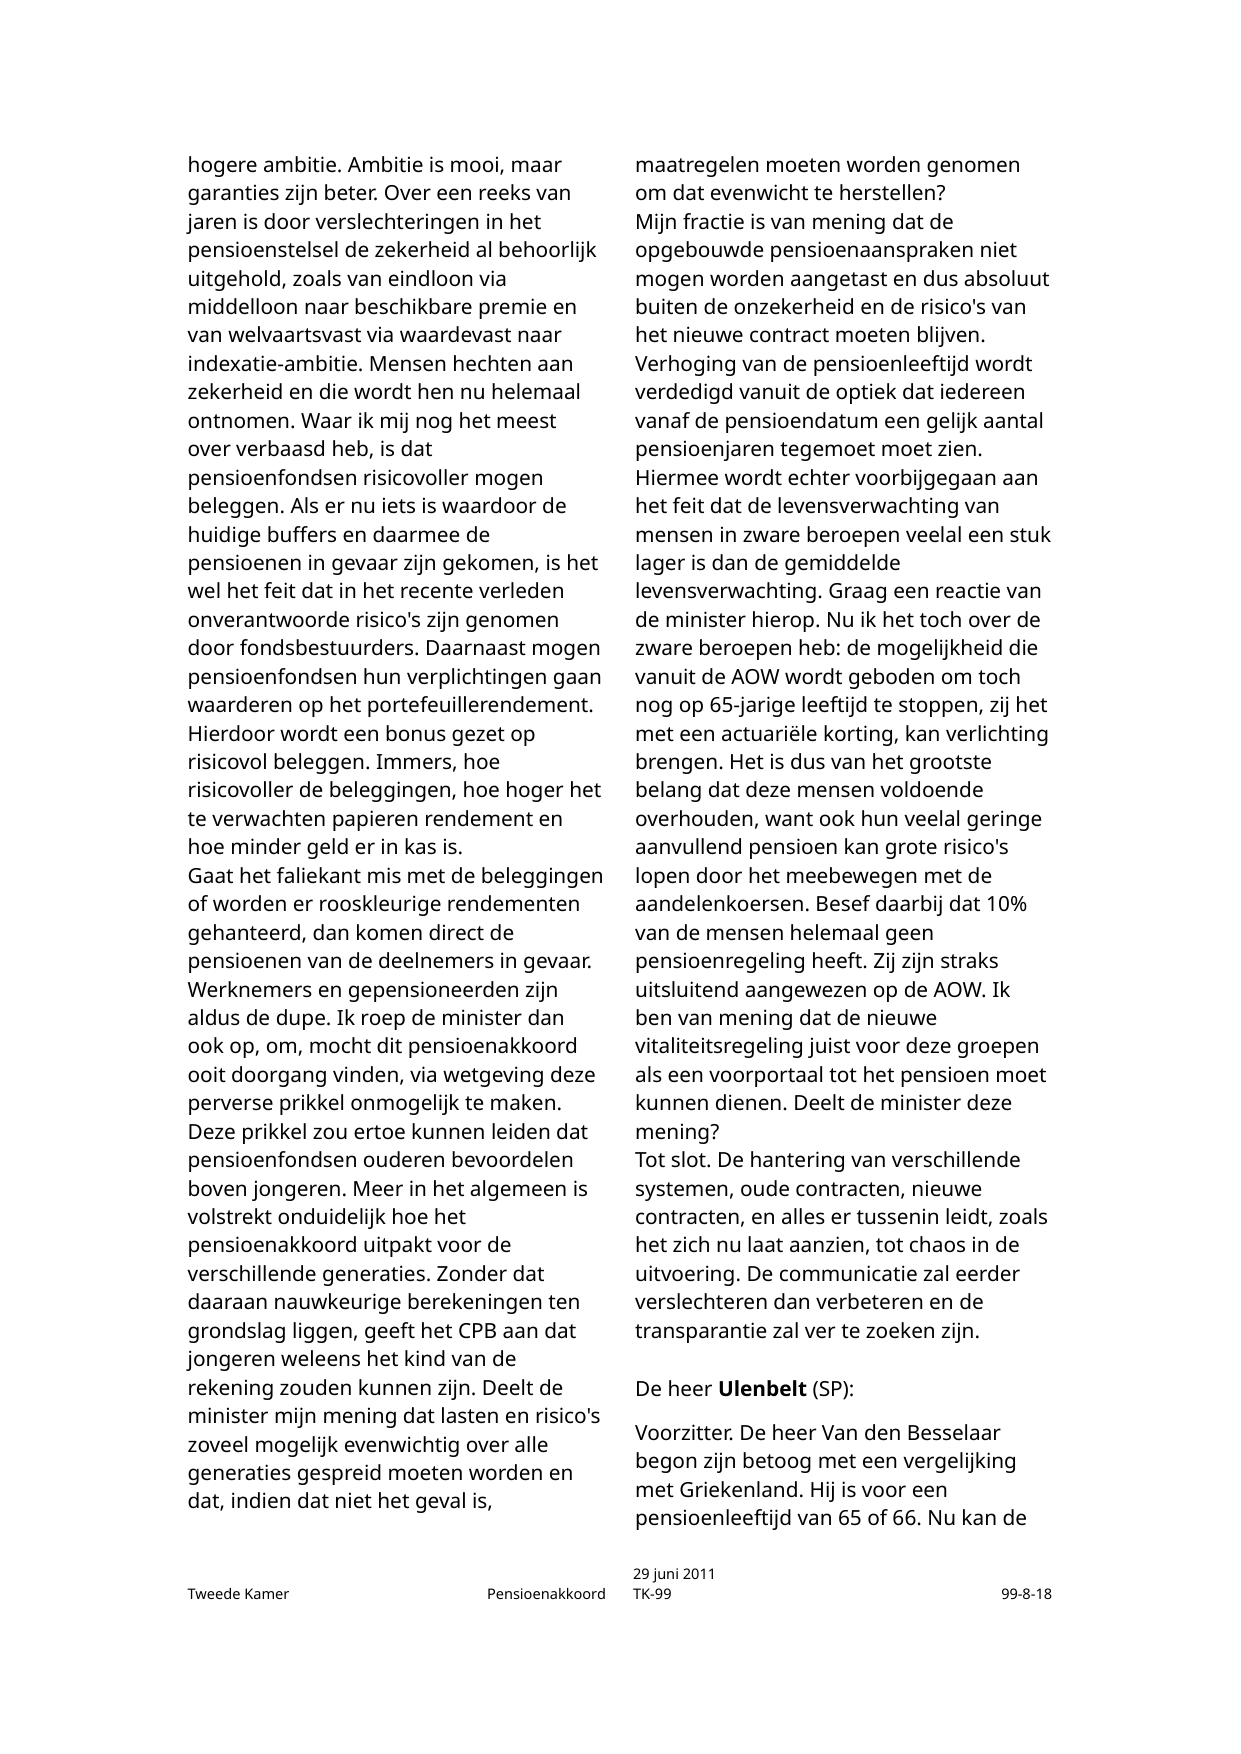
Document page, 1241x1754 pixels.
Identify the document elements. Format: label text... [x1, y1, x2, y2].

text De heer Ulenbelt (SP): [635, 1374, 1053, 1403]
text hogere ambitie. Ambitie is mooi, maar garanties zijn beter. Over een reeks van jaren is door verslechteringen in het pensioenstelsel de zekerheid al behoorlijk uitgehold, zoals van eindloon via middelloon naar beschikbare premie en van welvaartsvast via waardevast naar indexatie-ambitie. Mensen hechten aan zekerheid en die wordt hen nu helemaal ontnomen. Waar ik mij nog het meest over verbaasd heb, is dat pensioenfondsen risicovoller mogen beleggen. Als er nu iets is waardoor de huidige buffers en daarmee de pensioenen in gevaar zijn gekomen, is het wel het feit dat in het recente verleden onverantwoorde risico's zijn genomen door fondsbestuurders. Daarnaast mogen pensioenfondsen hun verplichtingen gaan waarderen op het portefeuillerendement. Hierdoor wordt een bonus gezet op risicovol beleggen. Immers, hoe risicovoller de beleggingen, hoe hoger het te verwachten papieren rendement en hoe minder geld er in kas is. [187, 150, 605, 861]
text maatregelen moeten worden genomen om dat evenwicht te herstellen? [635, 150, 1053, 207]
text Gaat het faliekant mis met de beleggingen of worden er rooskleurige rendementen gehanteerd, dan komen direct de pensioenen van de deelnemers in gevaar. Werknemers en gepensioneerden zijn aldus de dupe. Ik roep de minister dan ook op, om, mocht dit pensioenakkoord ooit doorgang vinden, via wetgeving deze perverse prikkel onmogelijk te maken. Deze prikkel zou ertoe kunnen leiden dat pensioenfondsen ouderen bevoordelen boven jongeren. Meer in het algemeen is volstrekt onduidelijk hoe het pensioenakkoord uitpakt voor de verschillende generaties. Zonder dat daaraan nauwkeurige berekeningen ten grondslag liggen, geeft het CPB aan dat jongeren weleens het kind van de rekening zouden kunnen zijn. Deelt de minister mijn mening dat lasten en risico's zoveel mogelijk evenwichtig over alle generaties gespreid moeten worden en dat, indien dat niet het geval is, [187, 861, 605, 1515]
text Voorzitter. De heer Van den Besselaar begon zijn betoog met een vergelijking met Griekenland. Hij is voor een pensioenleeftijd van 65 of 66. Nu kan de [635, 1418, 1053, 1532]
text Tot slot. De hantering van verschillende systemen, oude contracten, nieuwe contracten, en alles er tussenin leidt, zoals het zich nu laat aanzien, tot chaos in de uitvoering. De communicatie zal eerder verslechteren dan verbeteren en de transparantie zal ver te zoeken zijn. [635, 1145, 1053, 1344]
text Mijn fractie is van mening dat de opgebouwde pensioenaanspraken niet mogen worden aangetast en dus absoluut buiten de onzekerheid en de risico's van het nieuwe contract moeten blijven. Verhoging van de pensioenleeftijd wordt verdedigd vanuit de optiek dat iedereen vanaf de pensioendatum een gelijk aantal pensioenjaren tegemoet moet zien. Hiermee wordt echter voorbijgegaan aan het feit dat de levensverwachting van mensen in zware beroepen veelal een stuk lager is dan de gemiddelde levensverwachting. Graag een reactie van de minister hierop. Nu ik het toch over de zware beroepen heb: de mogelijkheid die vanuit de AOW wordt geboden om toch nog op 65-jarige leeftijd te stoppen, zij het met een actuariële korting, kan verlichting brengen. Het is dus van het grootste belang dat deze mensen voldoende overhouden, want ook hun veelal geringe aanvullend pensioen kan grote risico's lopen door het meebewegen met de aandelenkoersen. Besef daarbij dat 10% van de mensen helemaal geen pensioenregeling heeft. Zij zijn straks uitsluitend aangewezen op de AOW. Ik ben van mening dat de nieuwe vitaliteitsregeling juist voor deze groepen als een voorportaal tot het pensioen moet kunnen dienen. Deelt de minister deze mening? [635, 207, 1053, 1145]
